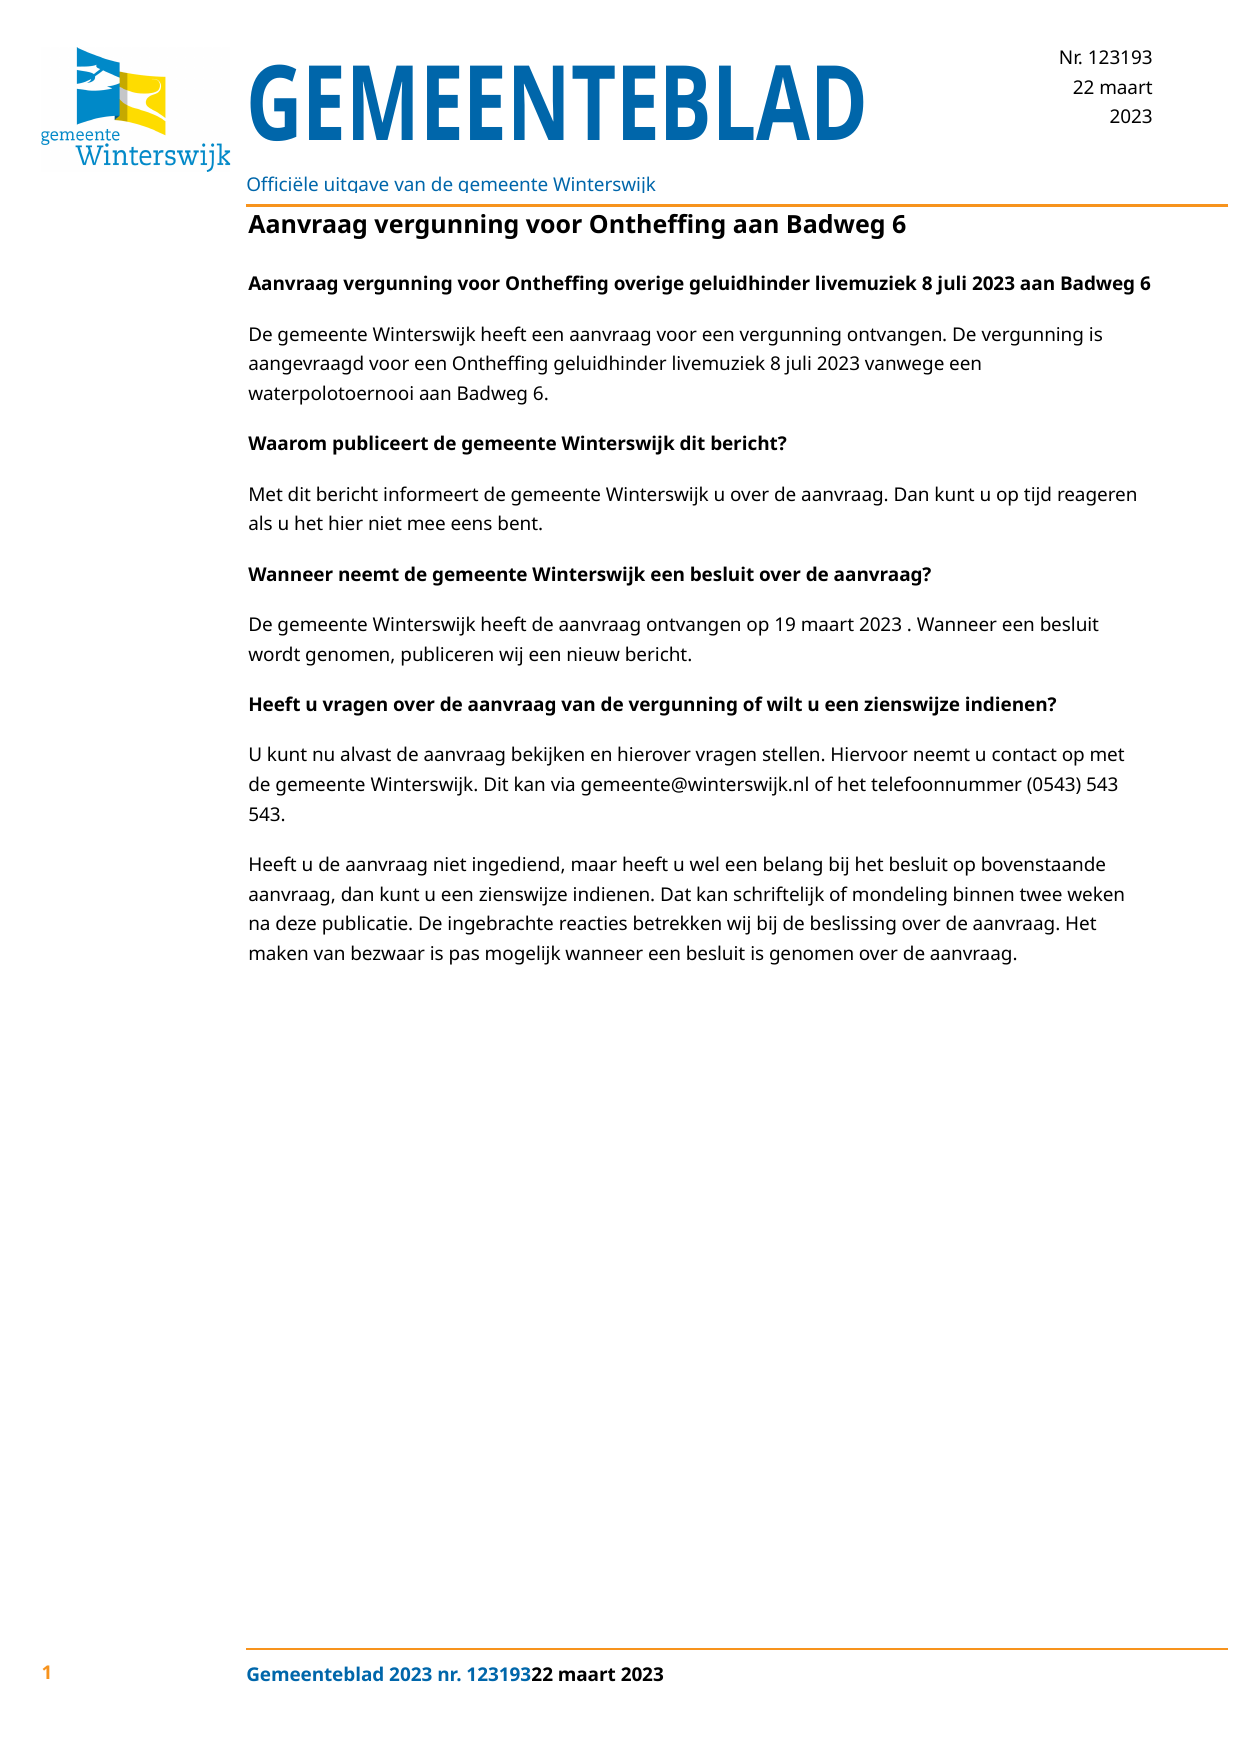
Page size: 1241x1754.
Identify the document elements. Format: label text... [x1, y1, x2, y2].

text Met dit bericht informeert de gemeente Winterswijk u over de aanvraag. Dan kunt u op tijd reageren als u het hier niet mee eens bent. [248, 481, 1152, 536]
text De gemeente Winterswijk heeft een aanvraag voor een vergunning ontvangen. De vergunning is aangevraagd voor een Ontheffing geluidhinder livemuziek 8 juli 2023 vanwege een waterpolotoernooi aan Badweg 6. [248, 321, 1152, 406]
text Waarom publiceert de gemeente Winterswijk dit bericht? [248, 430, 1152, 456]
text De gemeente Winterswijk heeft de aanvraag ontvangen op 19 maart 2023 . Wanneer een besluit wordt genomen, publiceren wij een nieuw bericht. [248, 611, 1152, 666]
picture [225, 153, 231, 162]
picture [41, 47, 231, 172]
text Heeft u de aanvraag niet ingediend, maar heeft u wel een belang bij het besluit op bovenstaande aanvraag, dan kunt u een zienswijze indienen. Dat kan schriftelijk of mondeling binnen twee weken na deze publicatie. De ingebrachte reacties betrekken wij bij de beslissing over de aanvraag. Het maken van bezwaar is pas mogelijk wanneer een besluit is genomen over de aanvraag. [248, 851, 1152, 966]
text U kunt nu alvast de aanvraag bekijken en hierover vragen stellen. Hiervoor neemt u contact op met de gemeente Winterswijk. Dit kan via gemeente@winterswijk.nl of het telefoonnummer (0543) 543 543. [248, 742, 1152, 826]
text Wanneer neemt de gemeente Winterswijk een besluit over de aanvraag? [248, 561, 1152, 586]
text Aanvraag vergunning voor Ontheffing overige geluidhinder livemuziek 8 juli 2023 aan Badweg 6 [248, 270, 1152, 296]
text Heeft u vragen over de aanvraag van de vergunning of wilt u een zienswijze indienen? [248, 691, 1152, 717]
text Aanvraag vergunning voor Ontheffing aan Badweg 6 [248, 207, 1152, 241]
